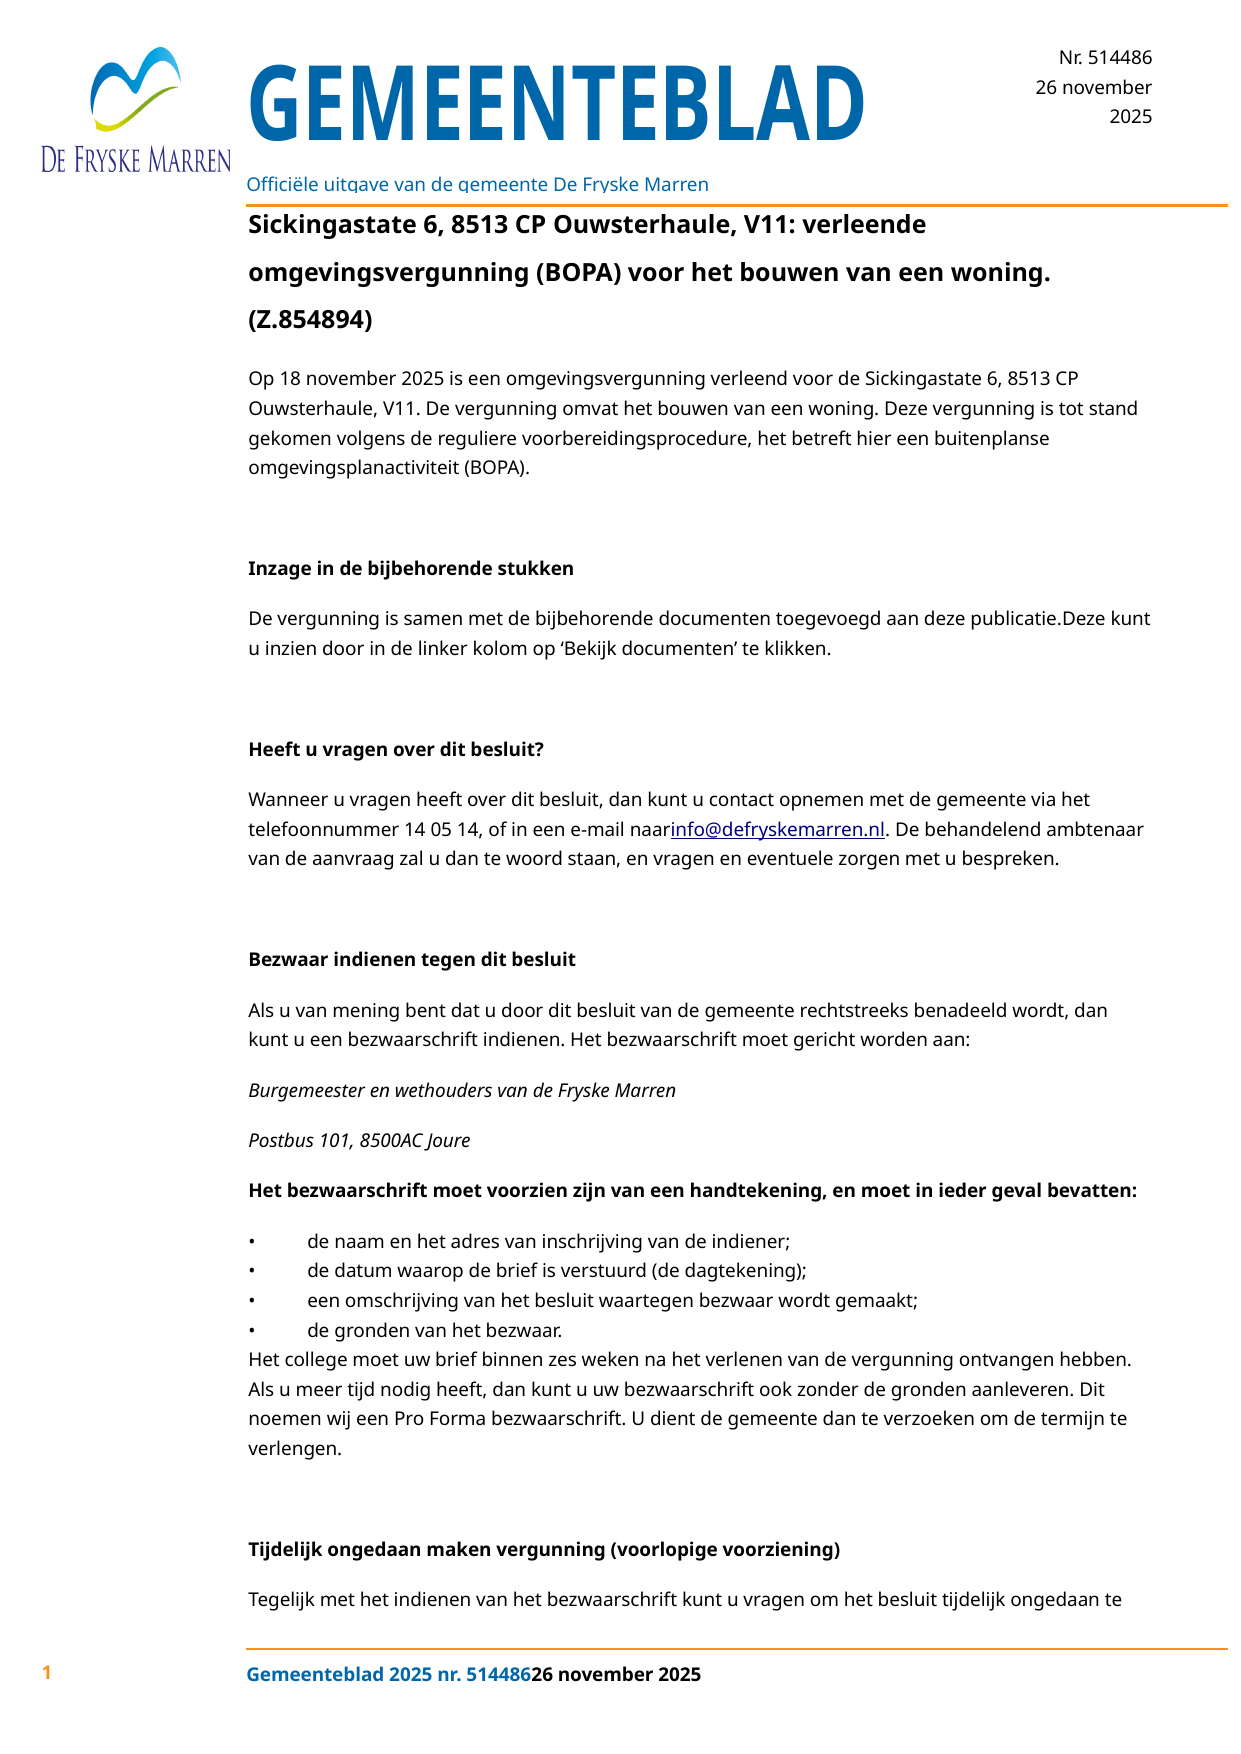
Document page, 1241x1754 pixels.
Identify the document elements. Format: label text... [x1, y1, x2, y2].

text Wanneer u vragen heeft over dit besluit, dan kunt u contact opnemen met de gemeente via het telefoonnummer 14 05 14, of in een e-mail naarinfo@defryskemarren.nl. De behandelend ambtenaar van de aanvraag zal u dan te woord staan, en vragen en eventuele zorgen met u bespreken. [248, 786, 1152, 871]
text Tijdelijk ongedaan maken vergunning (voorlopige voorziening) [248, 1536, 1152, 1562]
picture [41, 47, 231, 172]
list de naam en het adres van inschrijving van de indiener; [248, 1228, 1152, 1254]
text Burgemeester en wethouders van de Fryske Marren [248, 1077, 1152, 1102]
list een omschrijving van het besluit waartegen bezwaar wordt gemaakt; [248, 1287, 1152, 1313]
text Bezwaar indienen tegen dit besluit [248, 946, 1152, 972]
text Sickingastate 6, 8513 CP Ouwsterhaule, V11: verleende omgevingsvergunning (BOPA) voor het bouwen van een woning. (Z.854894) [248, 207, 1152, 336]
text De vergunning is samen met de bijbehorende documenten toegevoegd aan deze publicatie.Deze kunt u inzien door in de linker kolom op ‘Bekijk documenten’ te klikken. [248, 606, 1152, 661]
text Het bezwaarschrift moet voorzien zijn van een handtekening, en moet in ieder geval bevatten: [248, 1178, 1152, 1203]
text Als u van mening bent dat u door dit besluit van de gemeente rechtstreeks benadeeld wordt, dan kunt u een bezwaarschrift indienen. Het bezwaarschrift moet gericht worden aan: [248, 997, 1152, 1052]
list de datum waarop de brief is verstuurd (de dagtekening); [248, 1258, 1152, 1283]
text Tegelijk met het indienen van het bezwaarschrift kunt u vragen om het besluit tijdelijk ongedaan te [248, 1586, 1152, 1612]
list de gronden van het bezwaar. [248, 1317, 1152, 1342]
text Postbus 101, 8500AC Joure [248, 1127, 1152, 1153]
text Op 18 november 2025 is een omgevingsvergunning verleend voor de Sickingastate 6, 8513 CP Ouwsterhaule, V11. De vergunning omvat het bouwen van een woning. Deze vergunning is tot stand gekomen volgens de reguliere voorbereidingsprocedure, het betreft hier een buitenplanse omgevingsplanactiviteit (BOPA). [248, 366, 1152, 480]
text Inzage in de bijbehorende stukken [248, 555, 1152, 581]
text Het college moet uw brief binnen zes weken na het verlenen van de vergunning ontvangen hebben. Als u meer tijd nodig heeft, dan kunt u uw bezwaarschrift ook zonder de gronden aanleveren. Dit noemen wij een Pro Forma bezwaarschrift. U dient de gemeente dan te verzoeken om de termijn te verlengen. [248, 1346, 1152, 1461]
text Heeft u vragen over dit besluit? [248, 736, 1152, 762]
